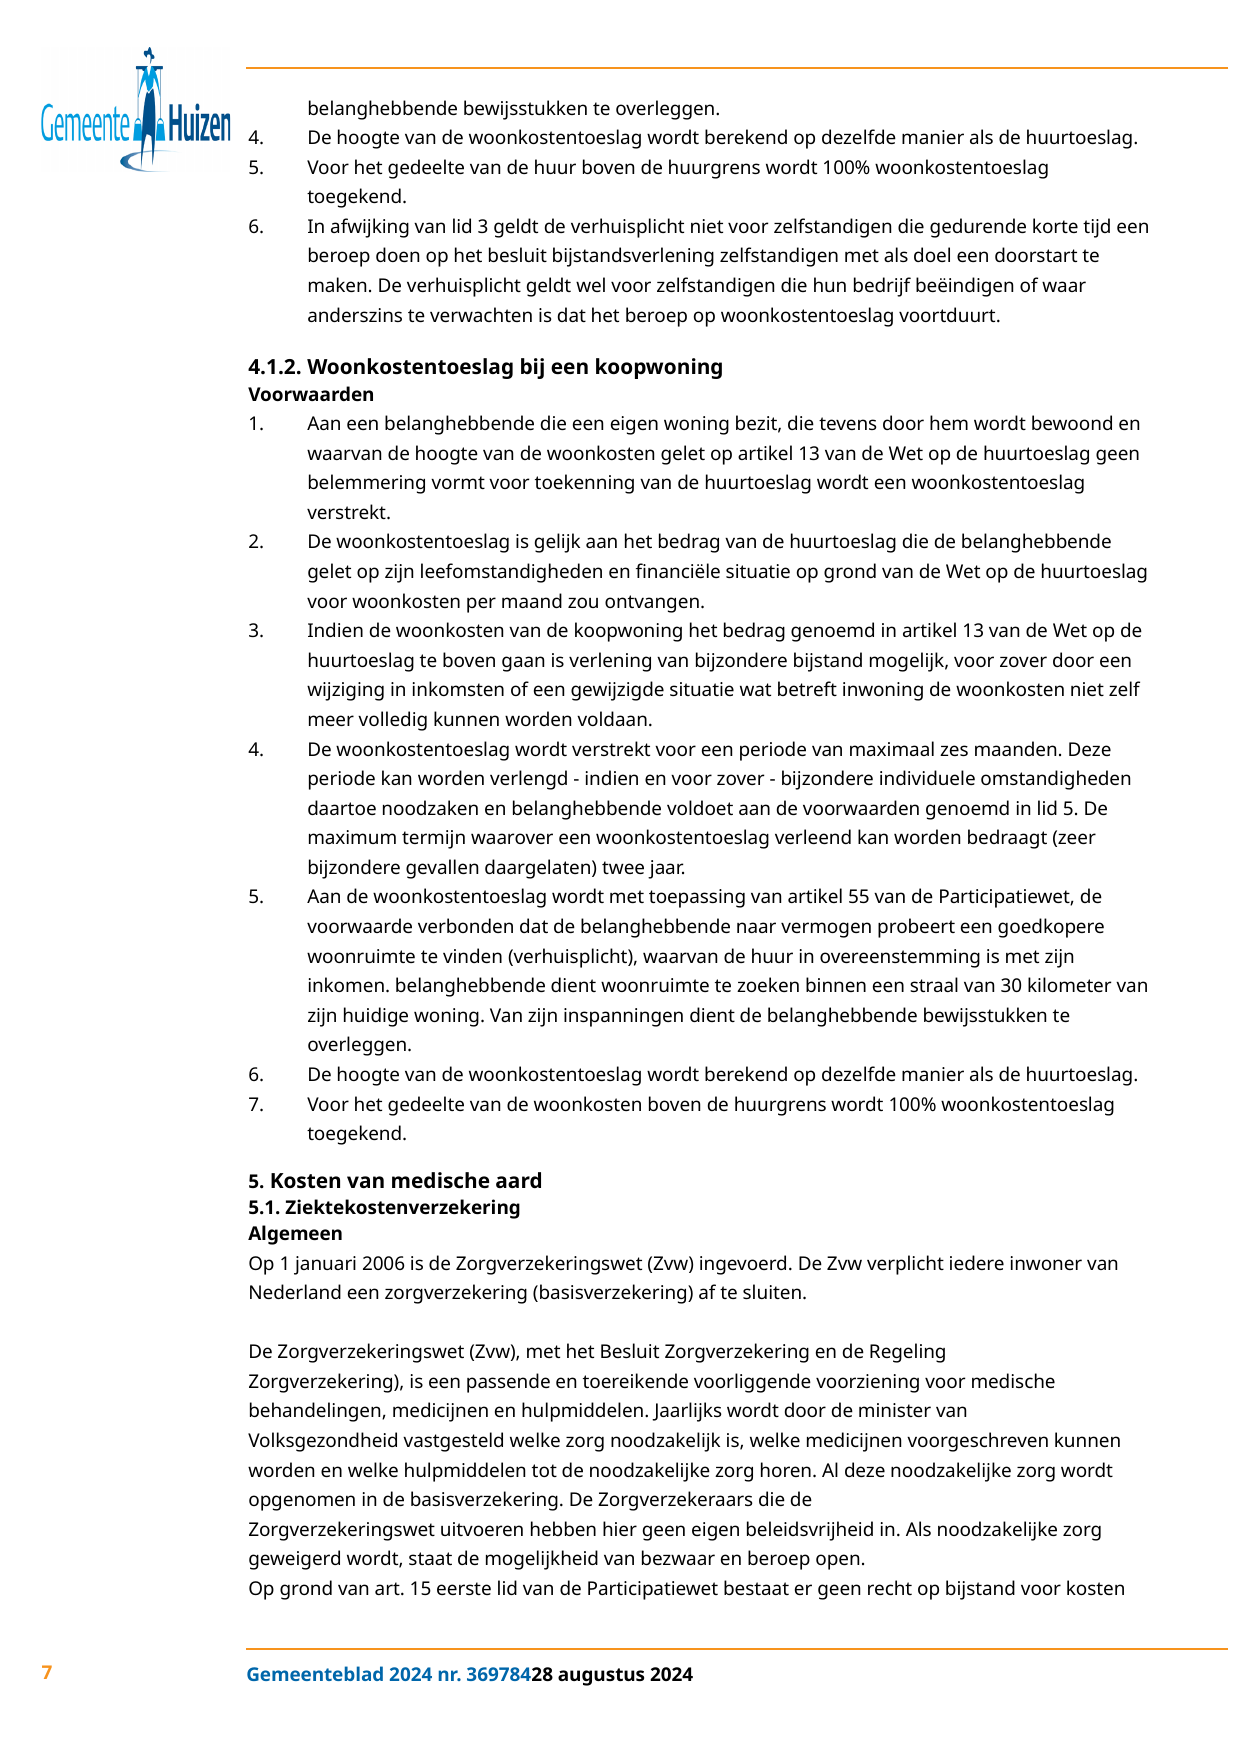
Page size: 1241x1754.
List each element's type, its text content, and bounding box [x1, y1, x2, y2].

text Algemeen [248, 1220, 1152, 1246]
list De woonkostentoeslag wordt verstrekt voor een periode van maximaal zes maanden. Deze periode kan worden verlengd - indien en voor zover - bijzondere individuele omstandigheden daartoe noodzaken en belanghebbende voldoet aan de voorwaarden genoemd in lid 5. De maximum termijn waarover een woonkostentoeslag verleend kan worden bedraagt (zeer bijzondere gevallen daargelaten) twee jaar. [248, 736, 1152, 880]
list Indien de woonkosten van de koopwoning het bedrag genoemd in artikel 13 van de Wet op de huurtoeslag te boven gaan is verlening van bijzondere bijstand mogelijk, voor zover door een wijziging in inkomsten of een gewijzigde situatie wat betreft inwoning de woonkosten niet zelf meer volledig kunnen worden voldaan. [248, 617, 1152, 732]
list De hoogte van de woonkostentoeslag wordt berekend op dezelfde manier als de huurtoeslag. [248, 1061, 1152, 1087]
list Voor het gedeelte van de huur boven de huurgrens wordt 100% woonkostentoeslag toegekend. [248, 154, 1152, 209]
text Zorgverzekering), is een passende en toereikende voorliggende voorziening voor medische behandelingen, medicijnen en hulpmiddelen. Jaarlijks wordt door de minister van [248, 1368, 1152, 1423]
text Voorwaarden [248, 381, 1152, 406]
text 4.1.2. Woonkostentoeslag bij een koopwoning [248, 352, 1152, 381]
list De woonkostentoeslag is gelijk aan het bedrag van de huurtoeslag die de belanghebbende gelet op zijn leefomstandigheden en financiële situatie op grond van de Wet op de huurtoeslag voor woonkosten per maand zou ontvangen. [248, 529, 1152, 613]
picture [41, 47, 231, 172]
text Op grond van art. 15 eerste lid van de Participatiewet bestaat er geen recht op bijstand voor kosten [248, 1575, 1152, 1601]
list Voor het gedeelte van de woonkosten boven de huurgrens wordt 100% woonkostentoeslag toegekend. [248, 1091, 1152, 1146]
list De hoogte van de woonkostentoeslag wordt berekend op dezelfde manier als de huurtoeslag. [248, 124, 1152, 150]
list In afwijking van lid 3 geldt de verhuisplicht niet voor zelfstandigen die gedurende korte tijd een beroep doen op het besluit bijstandsverlening zelfstandigen met als doel een doorstart te maken. De verhuisplicht geldt wel voor zelfstandigen die hun bedrijf beëindigen of waar anderszins te verwachten is dat het beroep op woonkostentoeslag voortduurt. [248, 213, 1152, 328]
text Zorgverzekeringswet uitvoeren hebben hier geen eigen beleidsvrijheid in. Als noodzakelijke zorg geweigerd wordt, staat de mogelijkheid van bezwaar en beroep open. [248, 1516, 1152, 1571]
list belanghebbende bewijsstukken te overleggen. [248, 95, 1152, 121]
list Aan een belanghebbende die een eigen woning bezit, die tevens door hem wordt bewoond en waarvan de hoogte van de woonkosten gelet op artikel 13 van de Wet op de huurtoeslag geen belemmering vormt voor toekenning van de huurtoeslag wordt een woonkostentoeslag verstrekt. [248, 410, 1152, 525]
text 5. Kosten van medische aard [248, 1166, 1152, 1194]
text 5.1. Ziektekostenverzekering [248, 1194, 1152, 1220]
text Op 1 januari 2006 is de Zorgverzekeringswet (Zvw) ingevoerd. De Zvw verplicht iedere inwoner van Nederland een zorgverzekering (basisverzekering) af te sluiten. [248, 1250, 1152, 1305]
list Aan de woonkostentoeslag wordt met toepassing van artikel 55 van de Participatiewet, de voorwaarde verbonden dat de belanghebbende naar vermogen probeert een goedkopere woonruimte te vinden (verhuisplicht), waarvan de huur in overeenstemming is met zijn inkomen. belanghebbende dient woonruimte te zoeken binnen een straal van 30 kilometer van zijn huidige woning. Van zijn inspanningen dient de belanghebbende bewijsstukken te overleggen. [248, 884, 1152, 1057]
text Volksgezondheid vastgesteld welke zorg noodzakelijk is, welke medicijnen voorgeschreven kunnen worden en welke hulpmiddelen tot de noodzakelijke zorg horen. Al deze noodzakelijke zorg wordt opgenomen in de basisverzekering. De Zorgverzekeraars die de [248, 1427, 1152, 1512]
text De Zorgverzekeringswet (Zvw), met het Besluit Zorgverzekering en de Regeling [248, 1338, 1152, 1364]
